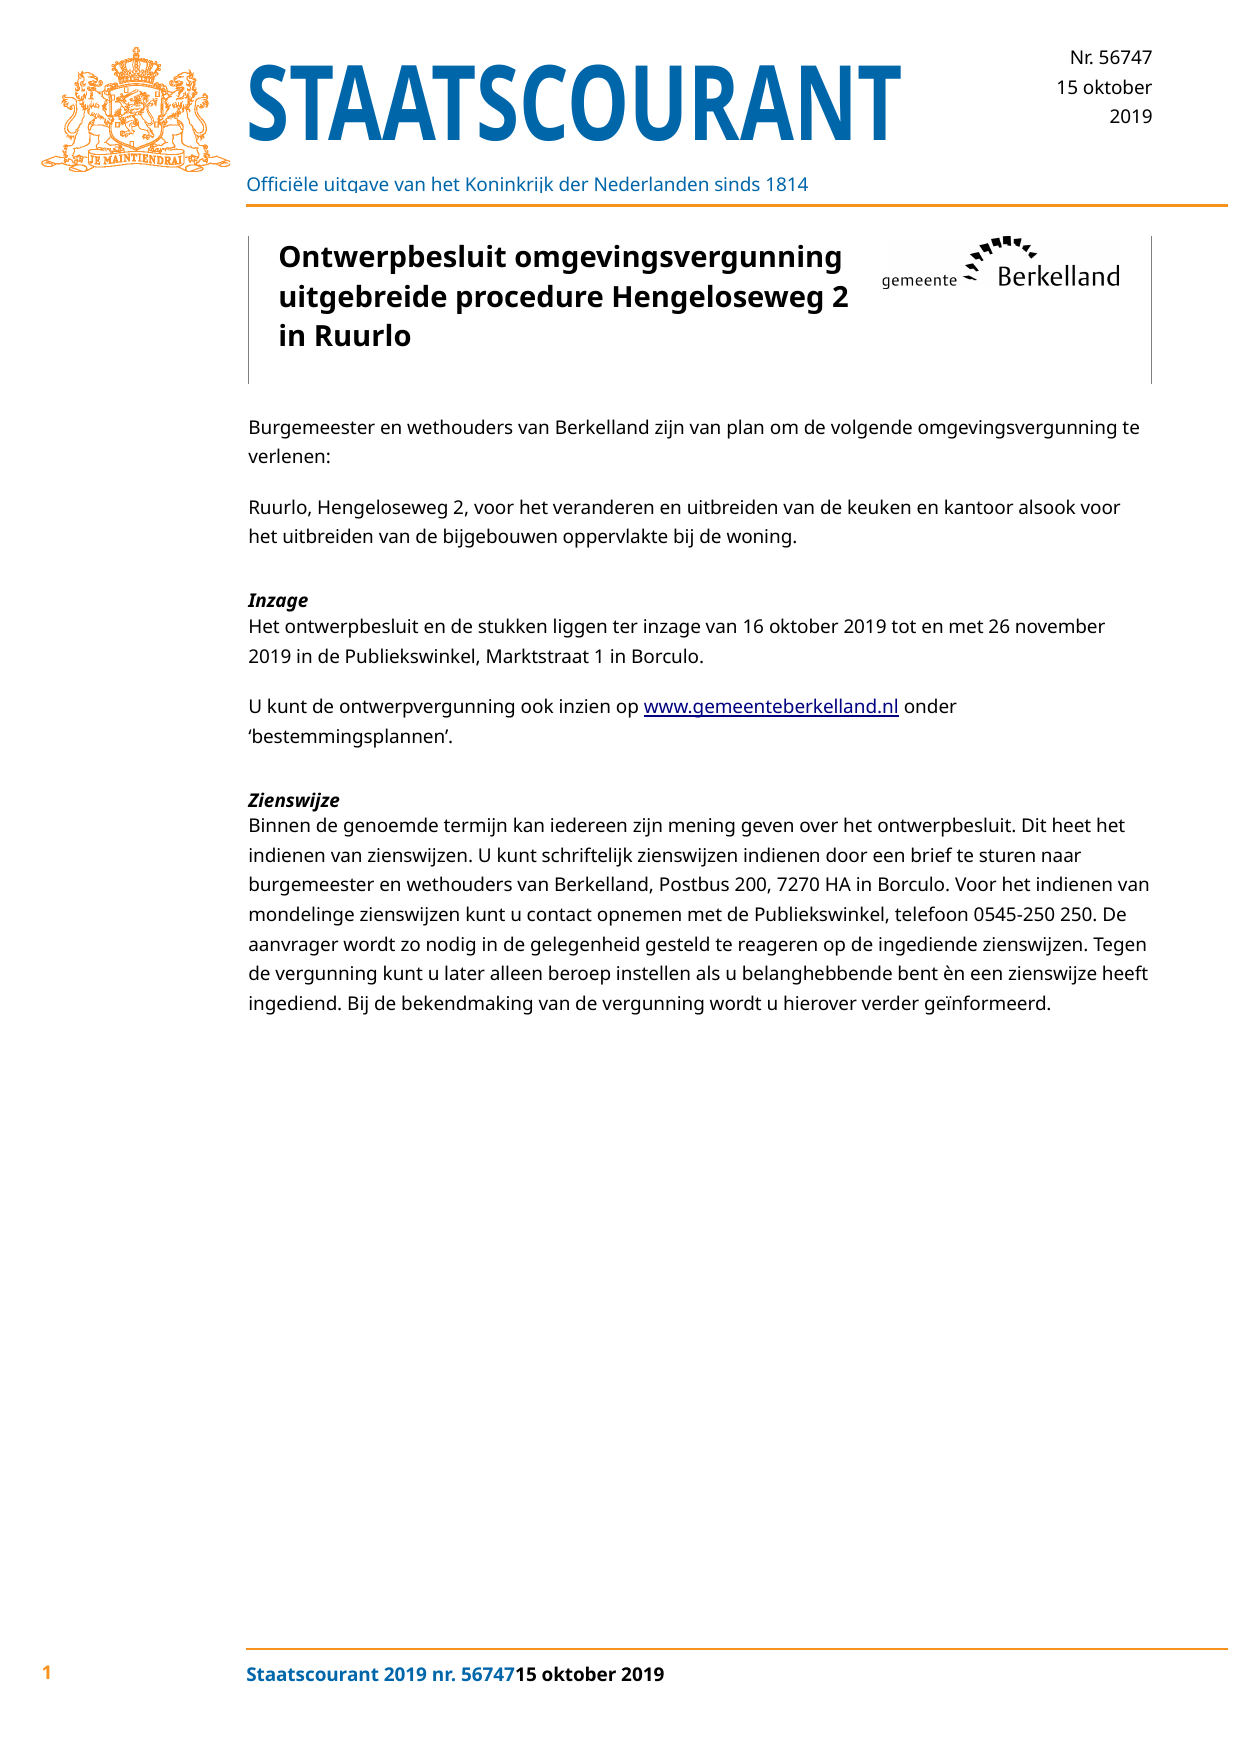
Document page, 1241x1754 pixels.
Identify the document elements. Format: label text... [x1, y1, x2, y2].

picture [882, 236, 1119, 289]
text Burgemeester en wethouders van Berkelland zijn van plan om de volgende omgevingsvergunning te verlenen: [248, 414, 1152, 469]
text Het ontwerpbesluit en de stukken liggen ter inzage van 16 oktober 2019 tot en met 26 november 2019 in de Publiekswinkel, Marktstraat 1 in Borculo. [248, 613, 1152, 668]
text Ruurlo, Hengeloseweg 2, voor het veranderen en uitbreiden van de keuken en kantoor alsook voor het uitbreiden van de bijgebouwen oppervlakte bij de woning. [248, 494, 1152, 549]
picture [41, 47, 231, 172]
table_header Ontwerpbesluit omgevingsvergunning uitgebreide procedure Hengeloseweg 2 in Ruurlo [249, 236, 850, 384]
text Zienswijze [248, 787, 1152, 812]
text Inzage [248, 587, 1152, 613]
table_header [850, 236, 1151, 384]
text Binnen de genoemde termijn kan iedereen zijn mening geven over het ontwerpbesluit. Dit heet het indienen van zienswijzen. U kunt schriftelijk zienswijzen indienen door een brief te sturen naar burgemeester en wethouders van Berkelland, Postbus 200, 7270 HA in Borculo. Voor het indienen van mondelinge zienswijzen kunt u contact opnemen met de Publiekswinkel, telefoon 0545-250 250. De aanvrager wordt zo nodig in de gelegenheid gesteld te reageren op de ingediende zienswijzen. Tegen de vergunning kunt u later alleen beroep instellen als u belanghebbende bent èn een zienswijze heeft ingediend. Bij de bekendmaking van de vergunning wordt u hierover verder geïnformeerd. [248, 812, 1152, 1016]
text U kunt de ontwerpvergunning ook inzien op www.gemeenteberkelland.nl onder ‘bestemmingsplannen’. [248, 693, 1152, 748]
